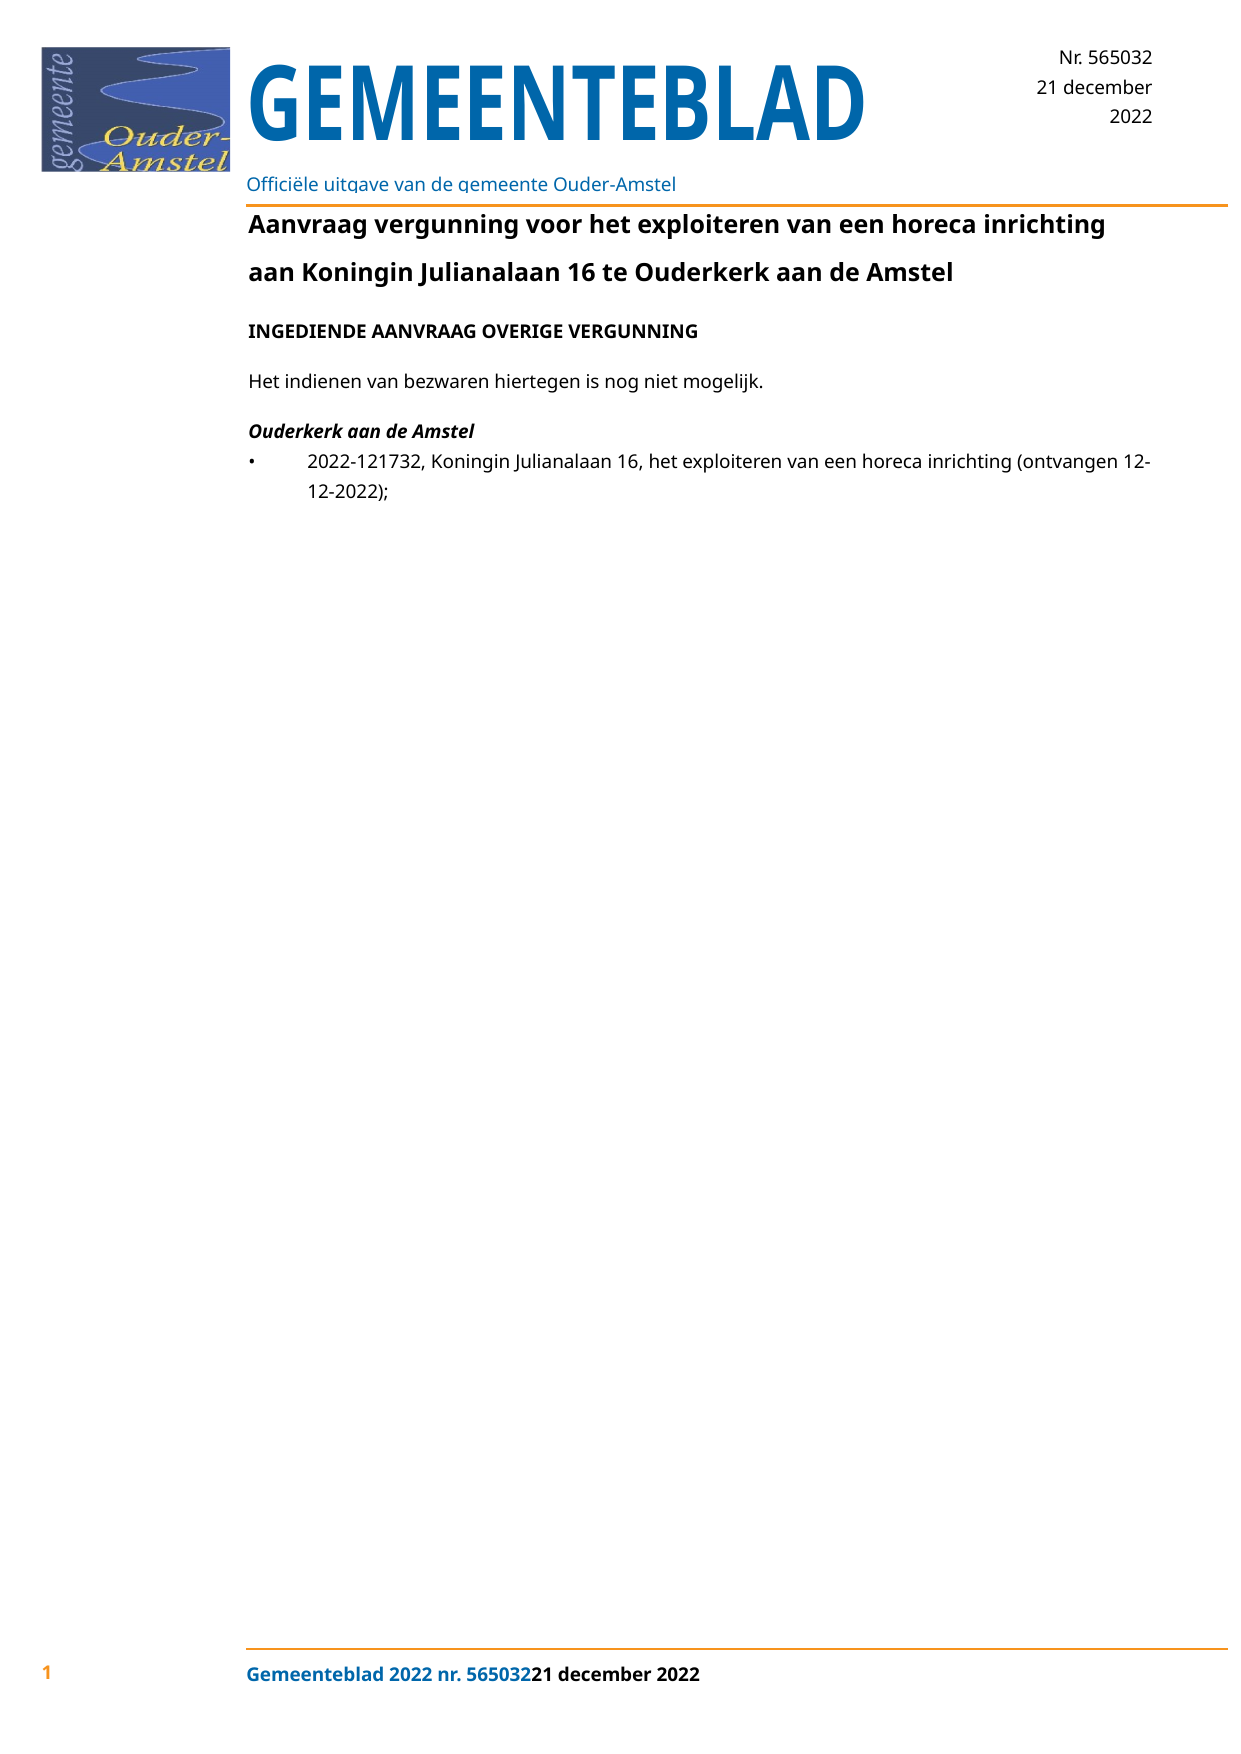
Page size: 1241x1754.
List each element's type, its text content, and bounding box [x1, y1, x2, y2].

text Aanvraag vergunning voor het exploiteren van een horeca inrichting aan Koningin Julianalaan 16 te Ouderkerk aan de Amstel [248, 207, 1152, 288]
text Ouderkerk aan de Amstel [248, 419, 1152, 444]
text Het indienen van bezwaren hiertegen is nog niet mogelijk. [248, 368, 1152, 394]
picture [41, 47, 231, 172]
text INGEDIENDE AANVRAAG OVERIGE VERGUNNING [248, 318, 1152, 344]
list 2022-121732, Koningin Julianalaan 16, het exploiteren van een horeca inrichting (ontvangen 12-12-2022); [248, 448, 1152, 504]
